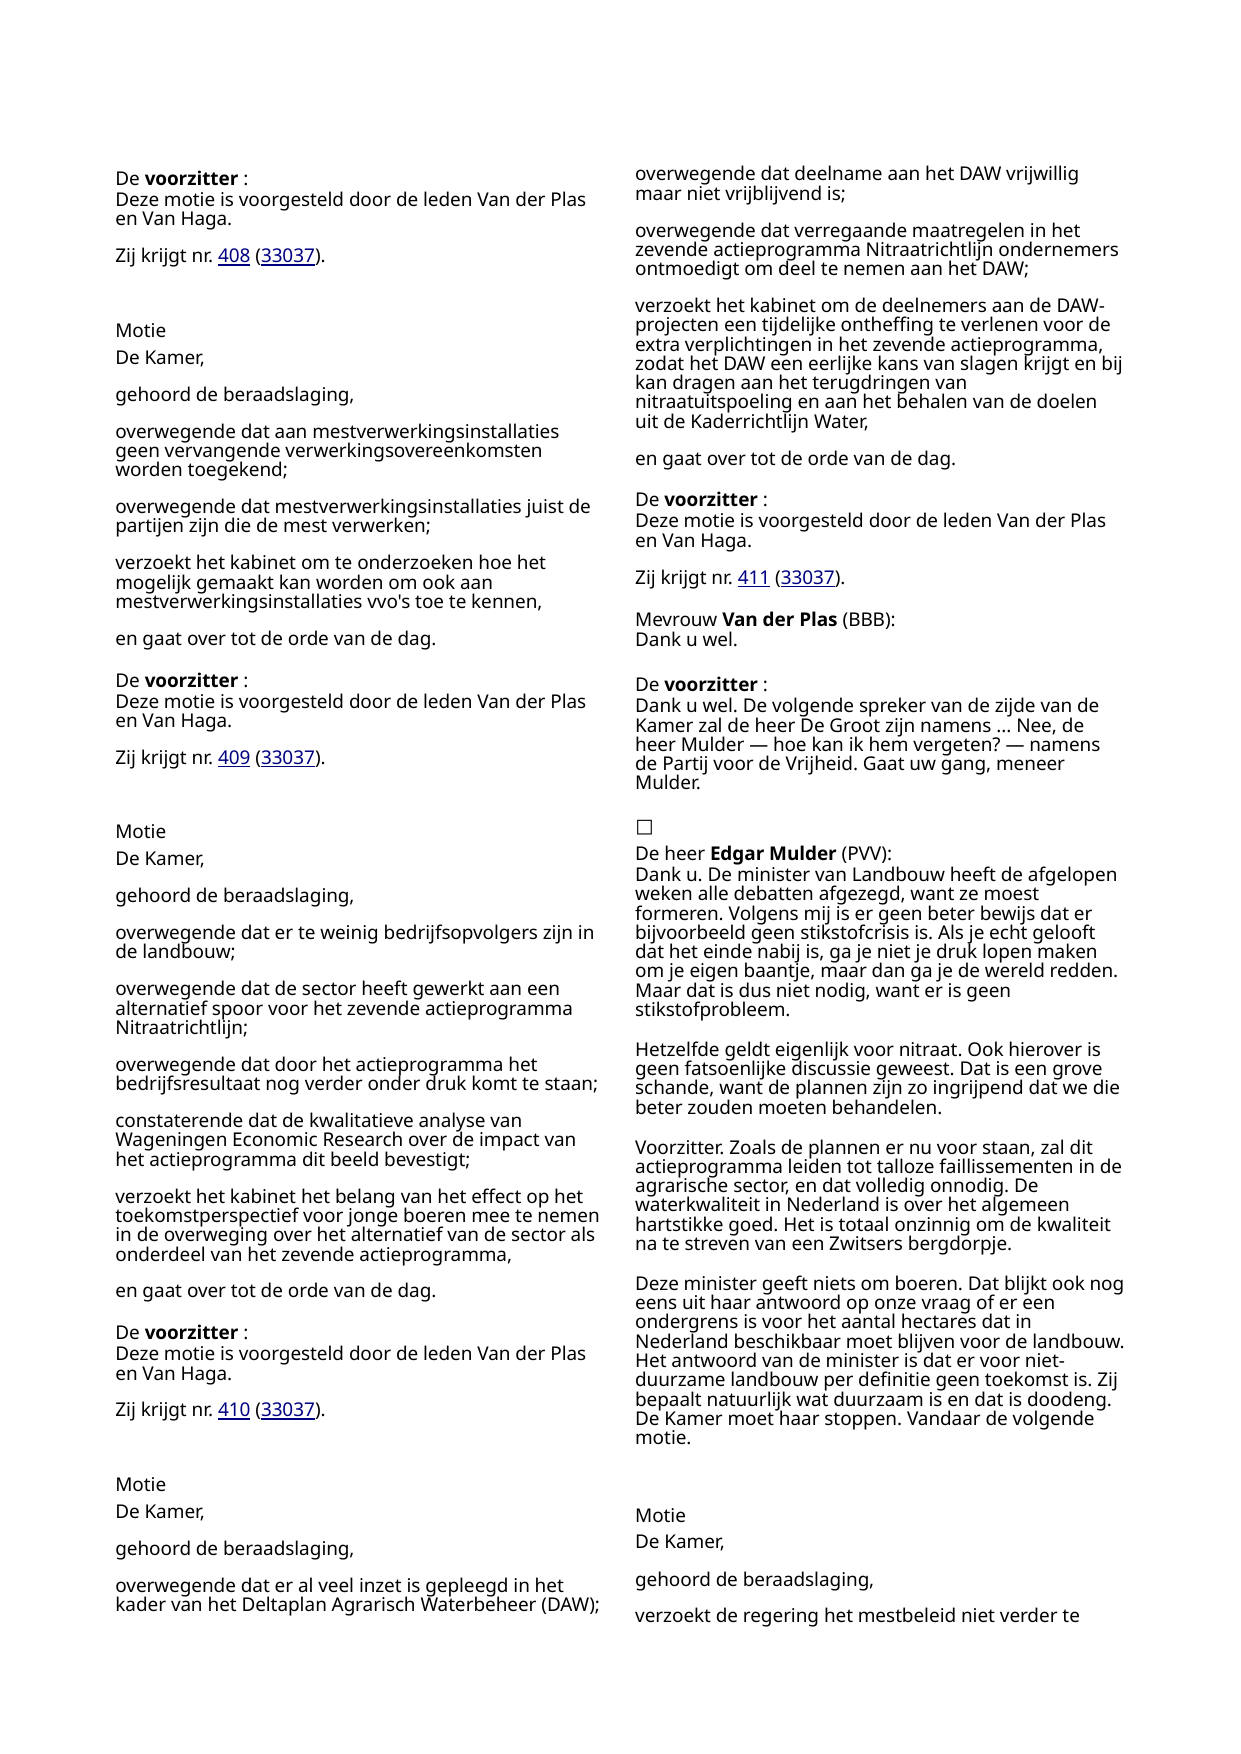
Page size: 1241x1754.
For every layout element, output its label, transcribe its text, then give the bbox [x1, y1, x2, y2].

text Dank u wel. [635, 631, 1125, 651]
text De voorzitter : [635, 672, 1125, 697]
text gehoord de beraadslaging, [635, 1571, 1125, 1590]
text overwegende dat deelname aan het DAW vrijwillig maar niet vrijblijvend is; [635, 165, 1125, 204]
text verzoekt de regering het mestbeleid niet verder te [635, 1607, 1125, 1627]
text De voorzitter : [115, 1319, 605, 1345]
text De Kamer, [115, 850, 605, 869]
text en gaat over tot de orde van de dag. [115, 1282, 605, 1302]
text overwegende dat de sector heeft gewerkt aan een alternatief spoor voor het zevende actieprogramma Nitraatrichtlijn; [115, 980, 605, 1038]
text verzoekt het kabinet het belang van het effect op het toekomstperspectief voor jonge boeren mee te nemen in de overweging over het alternatief van de sector als onderdeel van het zevende actieprogramma, [115, 1188, 605, 1265]
text De Kamer, [635, 1533, 1125, 1553]
text verzoekt het kabinet om de deelnemers aan de DAW-projecten een tijdelijke ontheffing te verlenen voor de extra verplichtingen in het zevende actieprogramma, zodat het DAW een eerlijke kans van slagen krijgt en bij kan dragen aan het terugdringen van nitraatuitspoeling en aan het behalen van de doelen uit de Kaderrichtlijn Water, [635, 297, 1125, 432]
text Deze motie is voorgesteld door de leden Van der Plas en Van Haga. [115, 1345, 605, 1384]
text Deze motie is voorgesteld door de leden Van der Plas en Van Haga. [635, 512, 1125, 551]
text en gaat over tot de orde van de dag. [115, 630, 605, 649]
text De voorzitter : [635, 487, 1125, 512]
text Motie [635, 1502, 1125, 1528]
text overwegende dat er al veel inzet is gepleegd in het kader van het Deltaplan Agrarisch Waterbeheer (DAW); [115, 1577, 605, 1615]
text Zij krijgt nr. 411 (33037). [635, 569, 1125, 588]
text gehoord de beraadslaging, [115, 386, 605, 405]
text De voorzitter : [115, 667, 605, 693]
text ⬜ [635, 814, 1125, 840]
text De Kamer, [115, 1503, 605, 1522]
text constaterende dat de kwalitatieve analyse van Wageningen Economic Research over de impact van het actieprogramma dit beeld bevestigt; [115, 1112, 605, 1170]
text Dank u. De minister van Landbouw heeft de afgelopen weken alle debatten afgezegd, want ze moest formeren. Volgens mij is er geen beter bewijs dat er bijvoorbeeld geen stikstofcrisis is. Als je echt gelooft dat het einde nabij is, ga je niet je druk lopen maken om je eigen baantje, maar dan ga je de wereld redden. Maar dat is dus niet nodig, want er is geen stikstofprobleem. [635, 866, 1125, 1020]
text Zij krijgt nr. 409 (33037). [115, 749, 605, 768]
text overwegende dat er te weinig bedrijfsopvolgers zijn in de landbouw; [115, 924, 605, 963]
text Motie [115, 317, 605, 343]
text verzoekt het kabinet om te onderzoeken hoe het mogelijk gemaakt kan worden om ook aan mestverwerkingsinstallaties vvo's toe te kennen, [115, 554, 605, 612]
text Zij krijgt nr. 408 (33037). [115, 247, 605, 267]
text overwegende dat door het actieprogramma het bedrijfsresultaat nog verder onder druk komt te staan; [115, 1056, 605, 1094]
text overwegende dat mestverwerkingsinstallaties juist de partijen zijn die de mest verwerken; [115, 498, 605, 537]
text Voorzitter. Zoals de plannen er nu voor staan, zal dit actieprogramma leiden tot talloze faillissementen in de agrarische sector, en dat volledig onnodig. De waterkwaliteit in Nederland is over het algemeen hartstikke goed. Het is totaal onzinnig om de kwaliteit na te streven van een Zwitsers bergdorpje. [635, 1139, 1125, 1254]
text overwegende dat verregaande maatregelen in het zevende actieprogramma Nitraatrichtlijn ondernemers ontmoedigt om deel te nemen aan het DAW; [635, 222, 1125, 279]
text Deze motie is voorgesteld door de leden Van der Plas en Van Haga. [115, 693, 605, 731]
text De heer Edgar Mulder (PVV): [635, 840, 1125, 866]
text Dank u wel. De volgende spreker van de zijde van de Kamer zal de heer De Groot zijn namens ... Nee, de heer Mulder — hoe kan ik hem vergeten? — namens de Partij voor de Vrijheid. Gaat uw gang, meneer Mulder. [635, 697, 1125, 794]
text Motie [115, 1471, 605, 1497]
text Hetzelfde geldt eigenlijk voor nitraat. Ook hierover is geen fatsoenlijke discussie geweest. Dat is een grove schande, want de plannen zijn zo ingrijpend dat we die beter zouden moeten behandelen. [635, 1041, 1125, 1118]
text Deze motie is voorgesteld door de leden Van der Plas en Van Haga. [115, 191, 605, 229]
text en gaat over tot de orde van de dag. [635, 450, 1125, 469]
text De Kamer, [115, 349, 605, 368]
text Mevrouw Van der Plas (BBB): [635, 606, 1125, 631]
text Deze minister geeft niets om boeren. Dat blijkt ook nog eens uit haar antwoord op onze vraag of er een ondergrens is voor het aantal hectares dat in Nederland beschikbaar moet blijven voor de landbouw. Het antwoord van de minister is dat er voor niet-duurzame landbouw per definitie geen toekomst is. Zij bepaalt natuurlijk wat duurzaam is en dat is doodeng. De Kamer moet haar stoppen. Vandaar de volgende motie. [635, 1275, 1125, 1448]
text Zij krijgt nr. 410 (33037). [115, 1401, 605, 1421]
text De voorzitter : [115, 165, 605, 191]
text gehoord de beraadslaging, [115, 887, 605, 906]
text gehoord de beraadslaging, [115, 1540, 605, 1559]
text overwegende dat aan mestverwerkingsinstallaties geen vervangende verwerkingsovereenkomsten worden toegekend; [115, 423, 605, 480]
text Motie [115, 818, 605, 844]
